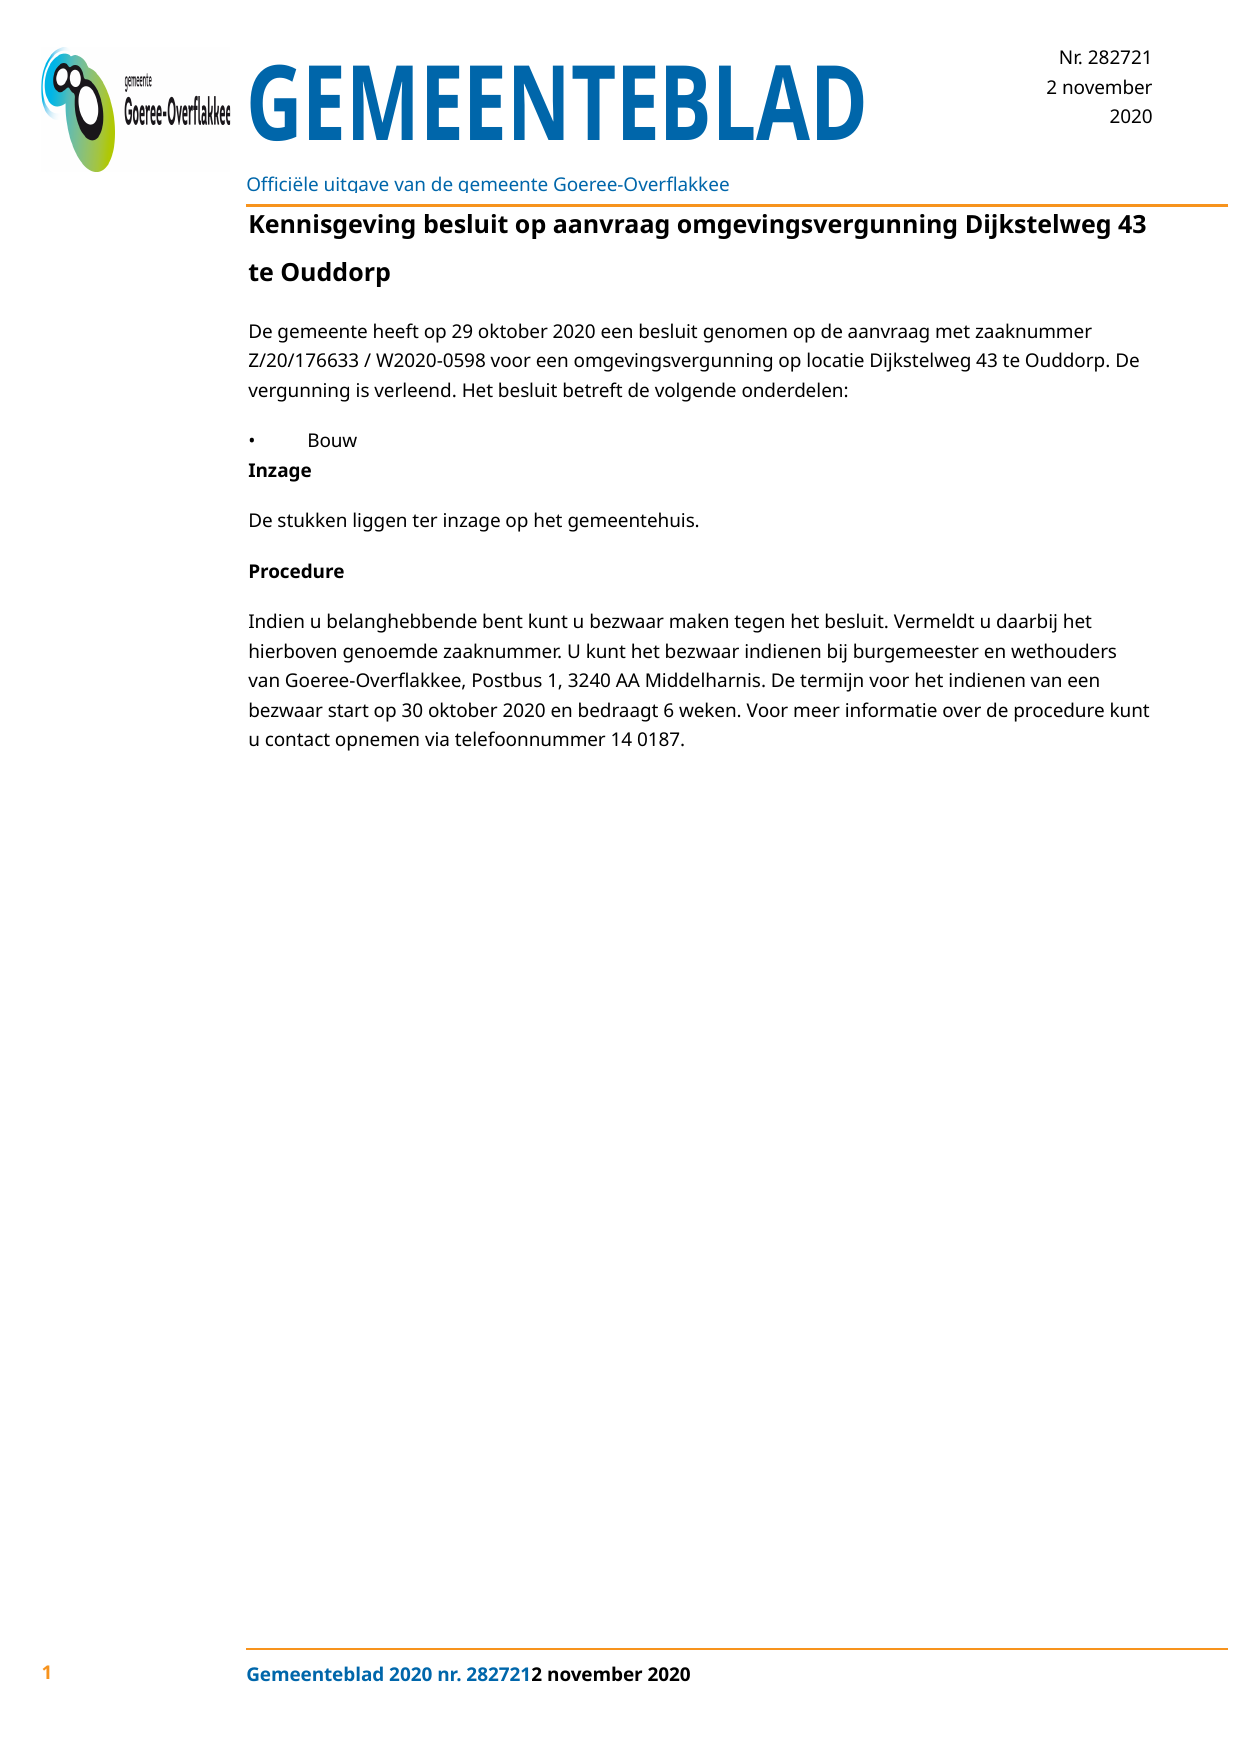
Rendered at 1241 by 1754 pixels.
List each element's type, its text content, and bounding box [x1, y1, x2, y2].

list Bouw [248, 427, 1152, 453]
text De gemeente heeft op 29 oktober 2020 een besluit genomen op de aanvraag met zaaknummer Z/20/176633 / W2020-0598 voor een omgevingsvergunning op locatie Dijkstelweg 43 te Ouddorp. De vergunning is verleend. Het besluit betreft de volgende onderdelen: [248, 318, 1152, 403]
text Inzage [248, 457, 1152, 483]
text Kennisgeving besluit op aanvraag omgevingsvergunning Dijkstelweg 43 te Ouddorp [248, 207, 1152, 288]
picture [41, 47, 231, 172]
text Indien u belanghebbende bent kunt u bezwaar maken tegen het besluit. Vermeldt u daarbij het hierboven genoemde zaaknummer. U kunt het bezwaar indienen bij burgemeester en wethouders van Goeree-Overflakkee, Postbus 1, 3240 AA Middelharnis. De termijn voor het indienen van een bezwaar start op 30 oktober 2020 en bedraagt 6 weken. Voor meer informatie over de procedure kunt u contact opnemen via telefoonnummer 14 0187. [248, 608, 1152, 752]
text Procedure [248, 558, 1152, 584]
text De stukken liggen ter inzage op het gemeentehuis. [248, 507, 1152, 533]
